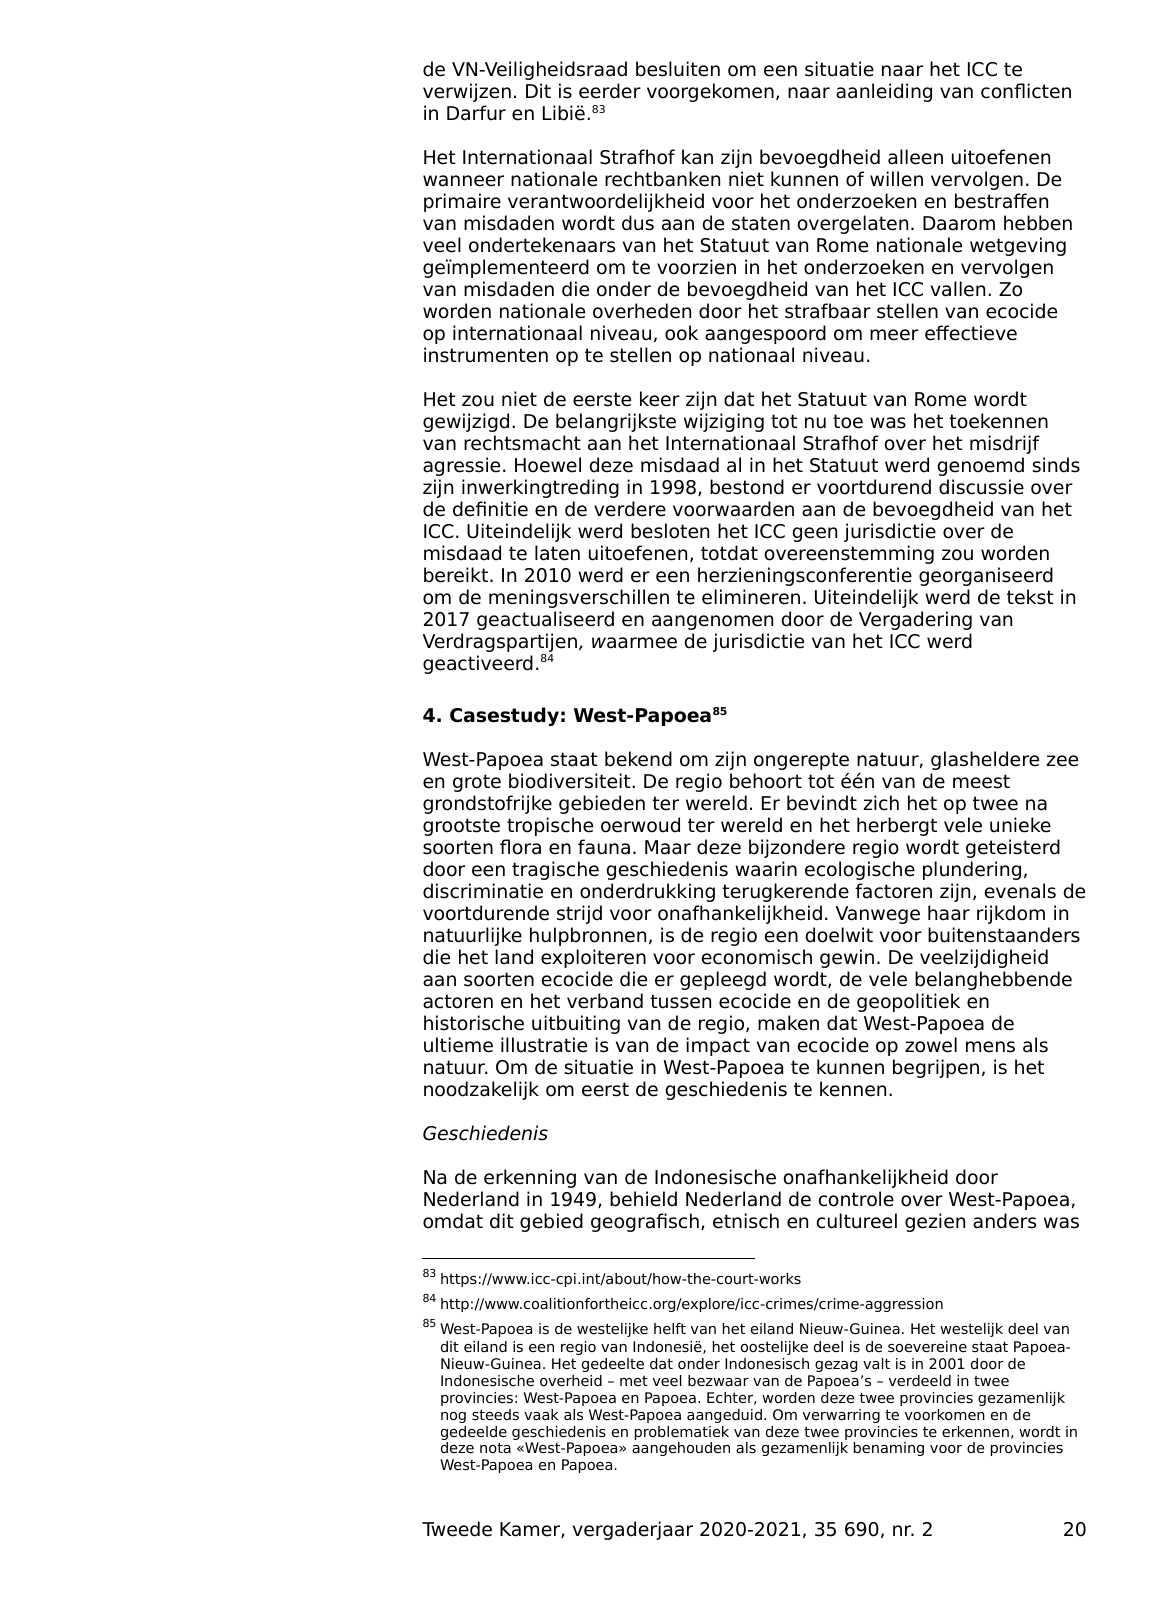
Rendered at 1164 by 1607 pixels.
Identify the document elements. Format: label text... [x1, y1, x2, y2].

subtitle Geschiedenis [422, 1123, 1087, 1145]
text West-Papoea is de westelijke helft van het eiland Nieuw-Guinea. Het westelijk deel van dit eiland is een regio van Indonesië, het oostelijke deel is de soevereine staat Papoea-Nieuw-Guinea. Het gedeelte dat onder Indonesisch gezag valt is in 2001 door de Indonesische overheid – met veel bezwaar van de Papoea’s – verdeeld in twee provincies: West-Papoea en Papoea. Echter, worden deze twee provincies gezamenlijk nog steeds vaak als West-Papoea aangeduid. Om verwarring te voorkomen en de gedeelde geschiedenis en problematiek van deze twee provincies te erkennen, wordt in deze nota «West-Papoea» aangehouden als gezamenlijk benaming voor de provincies West-Papoea en Papoea. [422, 1317, 1087, 1474]
subtitle 4. Casestudy: West-Papoea [422, 705, 1087, 727]
text Het zou niet de eerste keer zijn dat het Statuut van Rome wordt gewijzigd. De belangrijkste wijziging tot nu toe was het toekennen van rechtsmacht aan het Internationaal Strafhof over het misdrijf agressie. Hoewel deze misdaad al in het Statuut werd genoemd sinds zijn inwerkingtreding in 1998, bestond er voortdurend discussie over de definitie en de verdere voorwaarden aan de bevoegdheid van het ICC. Uiteindelijk werd besloten het ICC geen jurisdictie over de misdaad te laten uitoefenen, totdat overeenstemming zou worden bereikt. In 2010 werd er een herzieningsconferentie georganiseerd om de meningsverschillen te elimineren. Uiteindelijk werd de tekst in 2017 geactualiseerd en aangenomen door de Vergadering van Verdragspartijen, waarmee de jurisdictie van het ICC werd geactiveerd. [422, 389, 1087, 675]
text de VN-Veiligheidsraad besluiten om een situatie naar het ICC te verwijzen. Dit is eerder voorgekomen, naar aanleiding van conflicten in Darfur en Libië. [422, 59, 1087, 125]
text https://www.icc-cpi.int/about/how-the-court-works [422, 1267, 1087, 1289]
text West-Papoea staat bekend om zijn ongerepte natuur, glasheldere zee en grote biodiversiteit. De regio behoort tot één van de meest grondstofrijke gebieden ter wereld. Er bevindt zich het op twee na grootste tropische oerwoud ter wereld en het herbergt vele unieke soorten flora en fauna. Maar deze bijzondere regio wordt geteisterd door een tragische geschiedenis waarin ecologische plundering, discriminatie en onderdrukking terugkerende factoren zijn, evenals de voortdurende strijd voor onafhankelijkheid. Vanwege haar rijkdom in natuurlijke hulpbronnen, is de regio een doelwit voor buitenstaanders die het land exploiteren voor economisch gewin. De veelzijdigheid aan soorten ecocide die er gepleegd wordt, de vele belanghebbende actoren en het verband tussen ecocide en de geopolitiek en historische uitbuiting van de regio, maken dat West-Papoea de ultieme illustratie is van de impact van ecocide op zowel mens als natuur. Om de situatie in West-Papoea te kunnen begrijpen, is het noodzakelijk om eerst de geschiedenis te kennen. [422, 749, 1087, 1101]
text Het Internationaal Strafhof kan zijn bevoegdheid alleen uitoefenen wanneer nationale rechtbanken niet kunnen of willen vervolgen. De primaire verantwoordelijkheid voor het onderzoeken en bestraffen van misdaden wordt dus aan de staten overgelaten. Daarom hebben veel ondertekenaars van het Statuut van Rome nationale wetgeving geïmplementeerd om te voorzien in het onderzoeken en vervolgen van misdaden die onder de bevoegdheid van het ICC vallen. Zo worden nationale overheden door het strafbaar stellen van ecocide op internationaal niveau, ook aangespoord om meer effectieve instrumenten op te stellen op nationaal niveau. [422, 147, 1087, 367]
text Na de erkenning van de Indonesische onafhankelijkheid door Nederland in 1949, behield Nederland de controle over West-Papoea, omdat dit gebied geografisch, etnisch en cultureel gezien anders was [422, 1167, 1087, 1233]
text http://www.coalitionfortheicc.org/explore/icc-crimes/crime-aggression [422, 1292, 1087, 1314]
